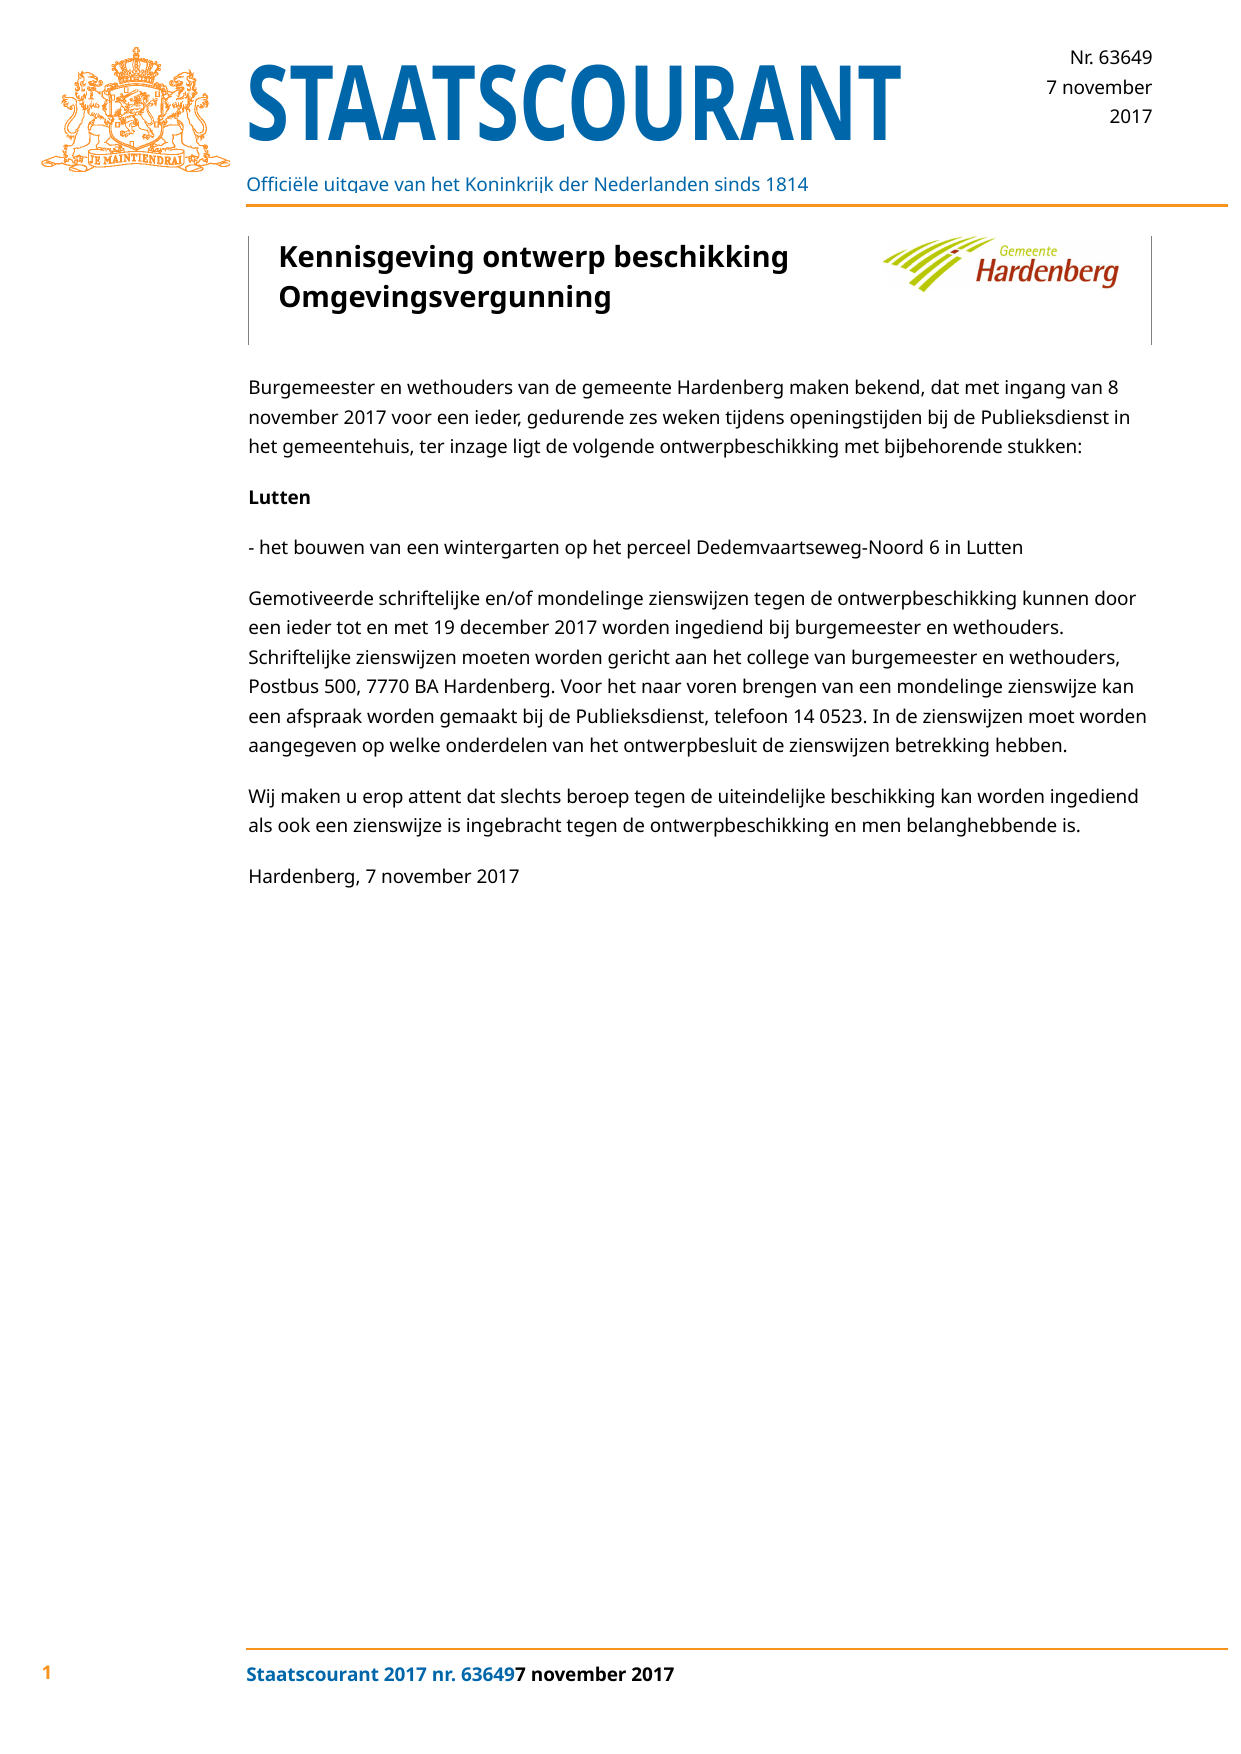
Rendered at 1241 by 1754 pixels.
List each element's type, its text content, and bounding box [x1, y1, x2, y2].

text Lutten [248, 484, 1152, 509]
picture [41, 47, 231, 172]
text Burgemeester en wethouders van de gemeente Hardenberg maken bekend, dat met ingang van 8 november 2017 voor een ieder, gedurende zes weken tijdens openingstijden bij de Publieksdienst in het gemeentehuis, ter inzage ligt de volgende ontwerpbeschikking met bijbehorende stukken: [248, 374, 1152, 459]
table_header Kennisgeving ontwerp beschikking Omgevingsvergunning [249, 236, 850, 345]
text Hardenberg, 7 november 2017 [248, 863, 1152, 889]
table_header [850, 236, 1151, 345]
picture [882, 236, 1119, 292]
text Gemotiveerde schriftelijke en/of mondelinge zienswijzen tegen de ontwerpbeschikking kunnen door een ieder tot en met 19 december 2017 worden ingediend bij burgemeester en wethouders. Schriftelijke zienswijzen moeten worden gericht aan het college van burgemeester en wethouders, Postbus 500, 7770 BA Hardenberg. Voor het naar voren brengen van een mondelinge zienswijze kan een afspraak worden gemaakt bij de Publieksdienst, telefoon 14 0523. In de zienswijzen moet worden aangegeven op welke onderdelen van het ontwerpbesluit de zienswijzen betrekking hebben. [248, 585, 1152, 758]
text Wij maken u erop attent dat slechts beroep tegen de uiteindelijke beschikking kan worden ingediend als ook een zienswijze is ingebracht tegen de ontwerpbeschikking en men belanghebbende is. [248, 783, 1152, 838]
text - het bouwen van een wintergarten op het perceel Dedemvaartseweg-Noord 6 in Lutten [248, 534, 1152, 560]
